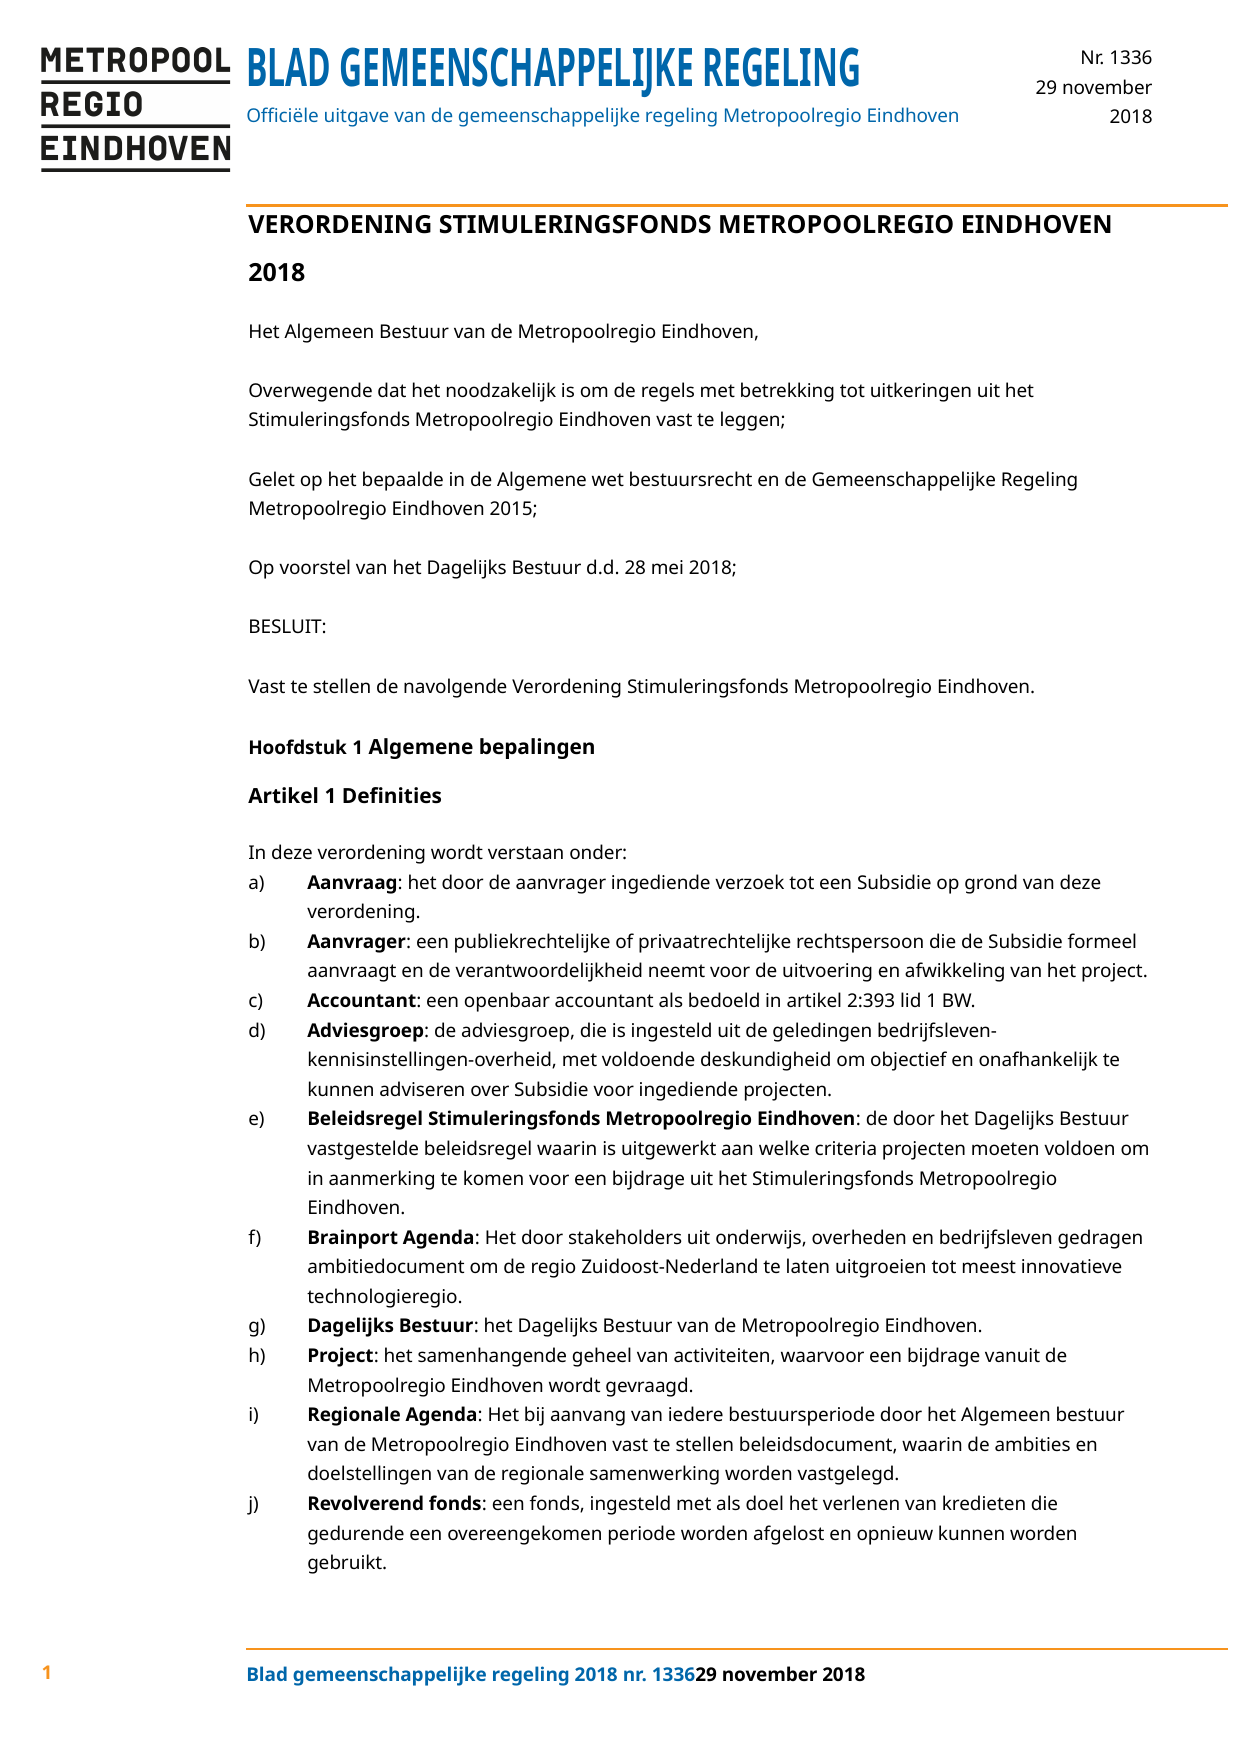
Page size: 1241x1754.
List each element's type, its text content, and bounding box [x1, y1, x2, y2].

text Het Algemeen Bestuur van de Metropoolregio Eindhoven, [248, 318, 1152, 344]
list Project: het samenhangende geheel van activiteiten, waarvoor een bijdrage vanuit de Metropoolregio Eindhoven wordt gevraagd. [248, 1342, 1152, 1398]
text Op voorstel van het Dagelijks Bestuur d.d. 28 mei 2018; [248, 554, 1152, 580]
text VERORDENING STIMULERINGSFONDS METROPOOLREGIO EINDHOVEN 2018 [248, 207, 1152, 288]
text In deze verordening wordt verstaan onder: [248, 839, 1152, 865]
text Hoofdstuk 1 Algemene bepalingen [248, 732, 1152, 761]
list Dagelijks Bestuur: het Dagelijks Bestuur van de Metropoolregio Eindhoven. [248, 1313, 1152, 1338]
list Aanvraag: het door de aanvrager ingediende verzoek tot een Subsidie op grond van deze verordening. [248, 869, 1152, 924]
text BESLUIT: [248, 614, 1152, 639]
list Adviesgroep: de adviesgroep, die is ingesteld uit de geledingen bedrijfsleven-kennisinstellingen-overheid, met voldoende deskundigheid om objectief en onafhankelijk te kunnen adviseren over Subsidie voor ingediende projecten. [248, 1017, 1152, 1102]
list Accountant: een openbaar accountant als bedoeld in artikel 2:393 lid 1 BW. [248, 987, 1152, 1013]
picture [41, 47, 231, 172]
list Beleidsregel Stimuleringsfonds Metropoolregio Eindhoven: de door het Dagelijks Bestuur vastgestelde beleidsregel waarin is uitgewerkt aan welke criteria projecten moeten voldoen om in aanmerking te komen voor een bijdrage uit het Stimuleringsfonds Metropoolregio Eindhoven. [248, 1106, 1152, 1220]
text Artikel 1 Definities [248, 781, 1152, 810]
list Brainport Agenda: Het door stakeholders uit onderwijs, overheden en bedrijfsleven gedragen ambitiedocument om de regio Zuidoost-Nederland te laten uitgroeien tot meest innovatieve technologieregio. [248, 1224, 1152, 1309]
text Vast te stellen de navolgende Verordening Stimuleringsfonds Metropoolregio Eindhoven. [248, 673, 1152, 699]
list Regionale Agenda: Het bij aanvang van iedere bestuursperiode door het Algemeen bestuur van de Metropoolregio Eindhoven vast te stellen beleidsdocument, waarin de ambities en doelstellingen van de regionale samenwerking worden vastgelegd. [248, 1401, 1152, 1486]
list Revolverend fonds: een fonds, ingesteld met als doel het verlenen van kredieten die gedurende een overeengekomen periode worden afgelost en opnieuw kunnen worden gebruikt. [248, 1490, 1152, 1575]
text Overwegende dat het noodzakelijk is om de regels met betrekking tot uitkeringen uit het Stimuleringsfonds Metropoolregio Eindhoven vast te leggen; [248, 377, 1152, 432]
text Gelet op het bepaalde in de Algemene wet bestuursrecht en de Gemeenschappelijke Regeling Metropoolregio Eindhoven 2015; [248, 466, 1152, 521]
list Aanvrager: een publiekrechtelijke of privaatrechtelijke rechtspersoon die de Subsidie formeel aanvraagt en de verantwoordelijkheid neemt voor de uitvoering en afwikkeling van het project. [248, 928, 1152, 983]
